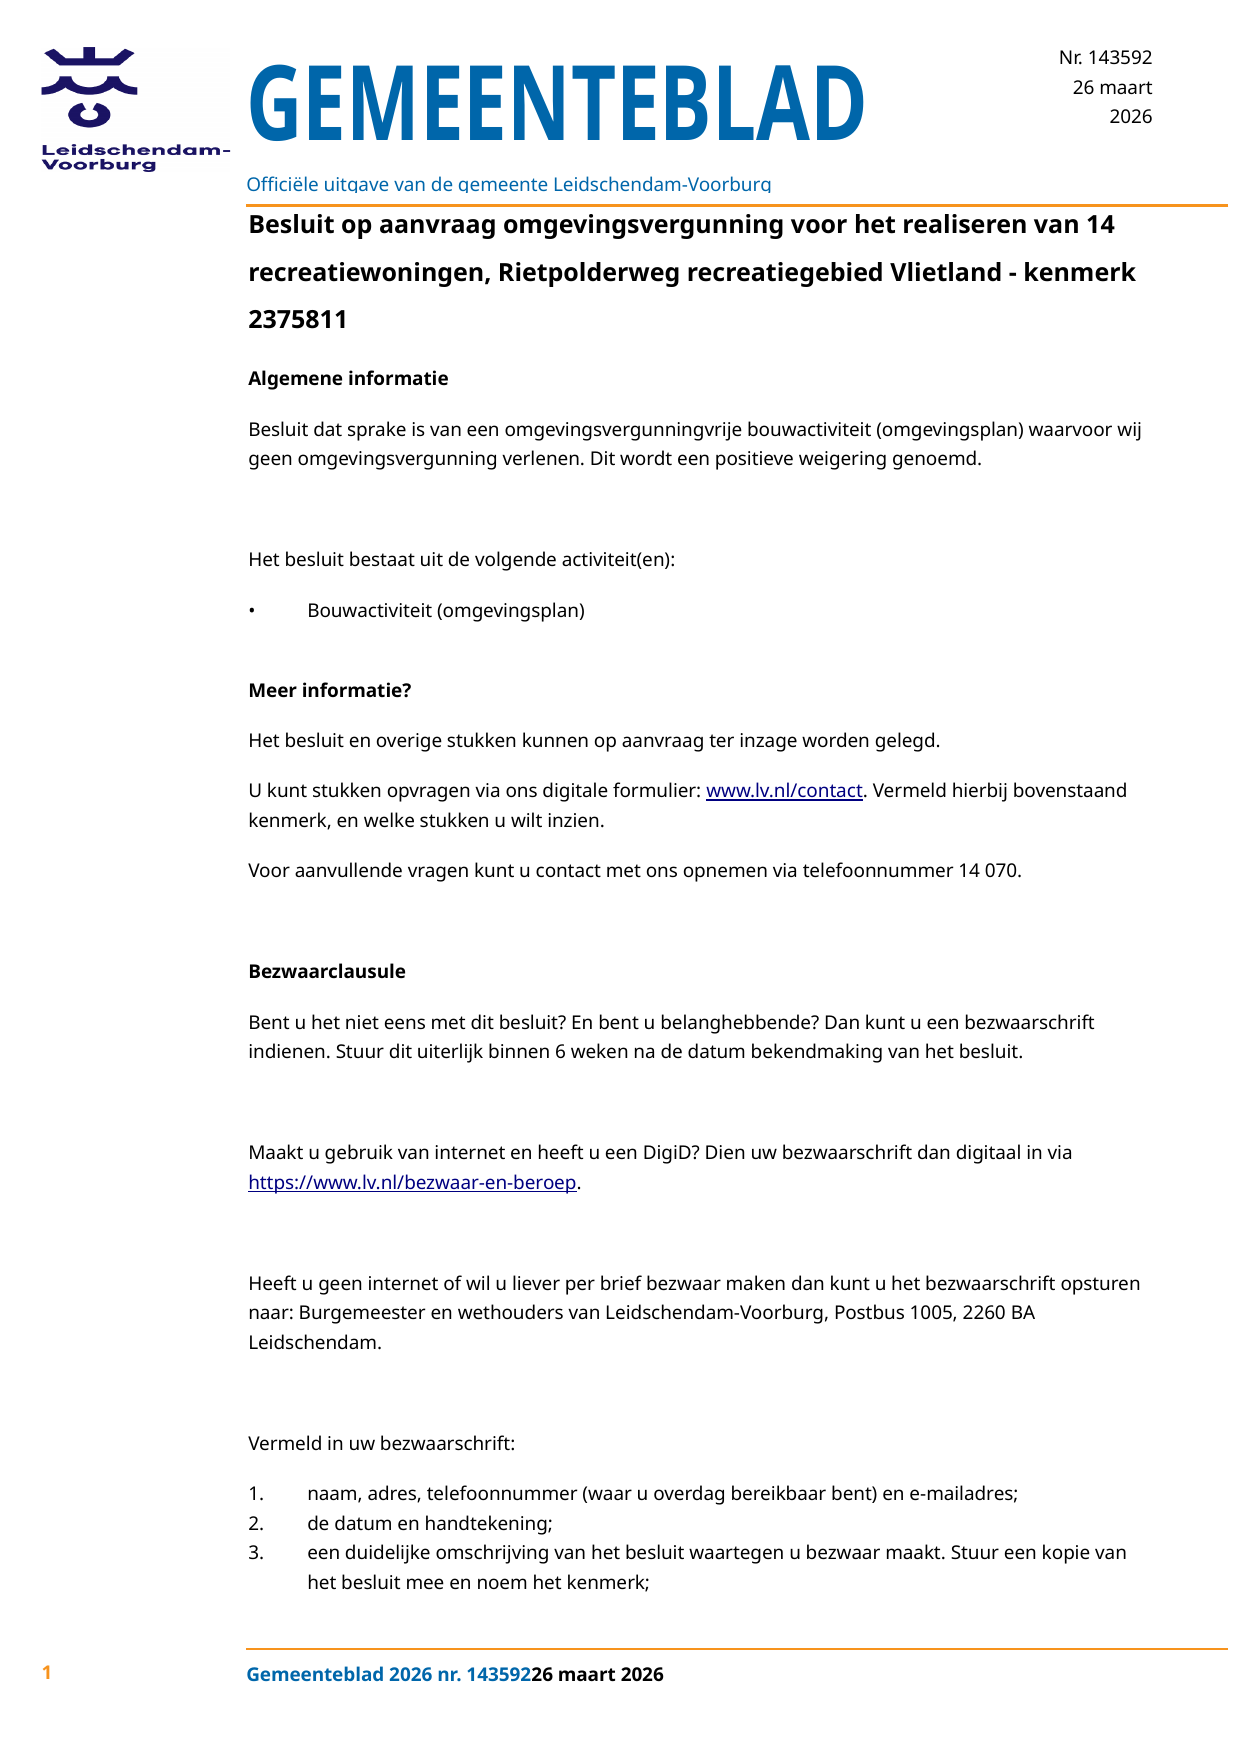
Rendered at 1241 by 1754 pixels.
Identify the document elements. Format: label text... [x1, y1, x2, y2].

list naam, adres, telefoonnummer (waar u overdag bereikbaar bent) en e-mailadres; [248, 1480, 1152, 1506]
text Het besluit en overige stukken kunnen op aanvraag ter inzage worden gelegd. [248, 727, 1152, 753]
text Besluit dat sprake is van een omgevingsvergunningvrije bouwactiviteit (omgevingsplan) waarvoor wij geen omgevingsvergunning verlenen. Dit wordt een positieve weigering genoemd. [248, 416, 1152, 471]
list de datum en handtekening; [248, 1510, 1152, 1535]
text Maakt u gebruik van internet en heeft u een DigiD? Dien uw bezwaarschrift dan digitaal in via https://www.lv.nl/bezwaar-en-beroep. [248, 1139, 1152, 1194]
list een duidelijke omschrijving van het besluit waartegen u bezwaar maakt. Stuur een kopie van het besluit mee en noem het kenmerk; [248, 1539, 1152, 1594]
text Bezwaarclausule [248, 958, 1152, 984]
picture [41, 47, 231, 172]
text Voor aanvullende vragen kunt u contact met ons opnemen via telefoonnummer 14 070. [248, 858, 1152, 883]
text Het besluit bestaat uit de volgende activiteit(en): [248, 546, 1152, 572]
text U kunt stukken opvragen via ons digitale formulier: www.lv.nl/contact. Vermeld hierbij bovenstaand kenmerk, en welke stukken u wilt inzien. [248, 778, 1152, 833]
text Bent u het niet eens met dit besluit? En bent u belanghebbende? Dan kunt u een bezwaarschrift indienen. Stuur dit uiterlijk binnen 6 weken na de datum bekendmaking van het besluit. [248, 1009, 1152, 1064]
text Heeft u geen internet of wil u liever per brief bezwaar maken dan kunt u het bezwaarschrift opsturen naar: Burgemeester en wethouders van Leidschendam-Voorburg, Postbus 1005, 2260 BA Leidschendam. [248, 1270, 1152, 1354]
text Besluit op aanvraag omgevingsvergunning voor het realiseren van 14 recreatiewoningen, Rietpolderweg recreatiegebied Vlietland - kenmerk 2375811 [248, 207, 1152, 336]
text Vermeld in uw bezwaarschrift: [248, 1430, 1152, 1455]
text Algemene informatie [248, 366, 1152, 391]
list Bouwactiviteit (omgevingsplan) [248, 597, 1152, 622]
text Meer informatie? [248, 677, 1152, 702]
